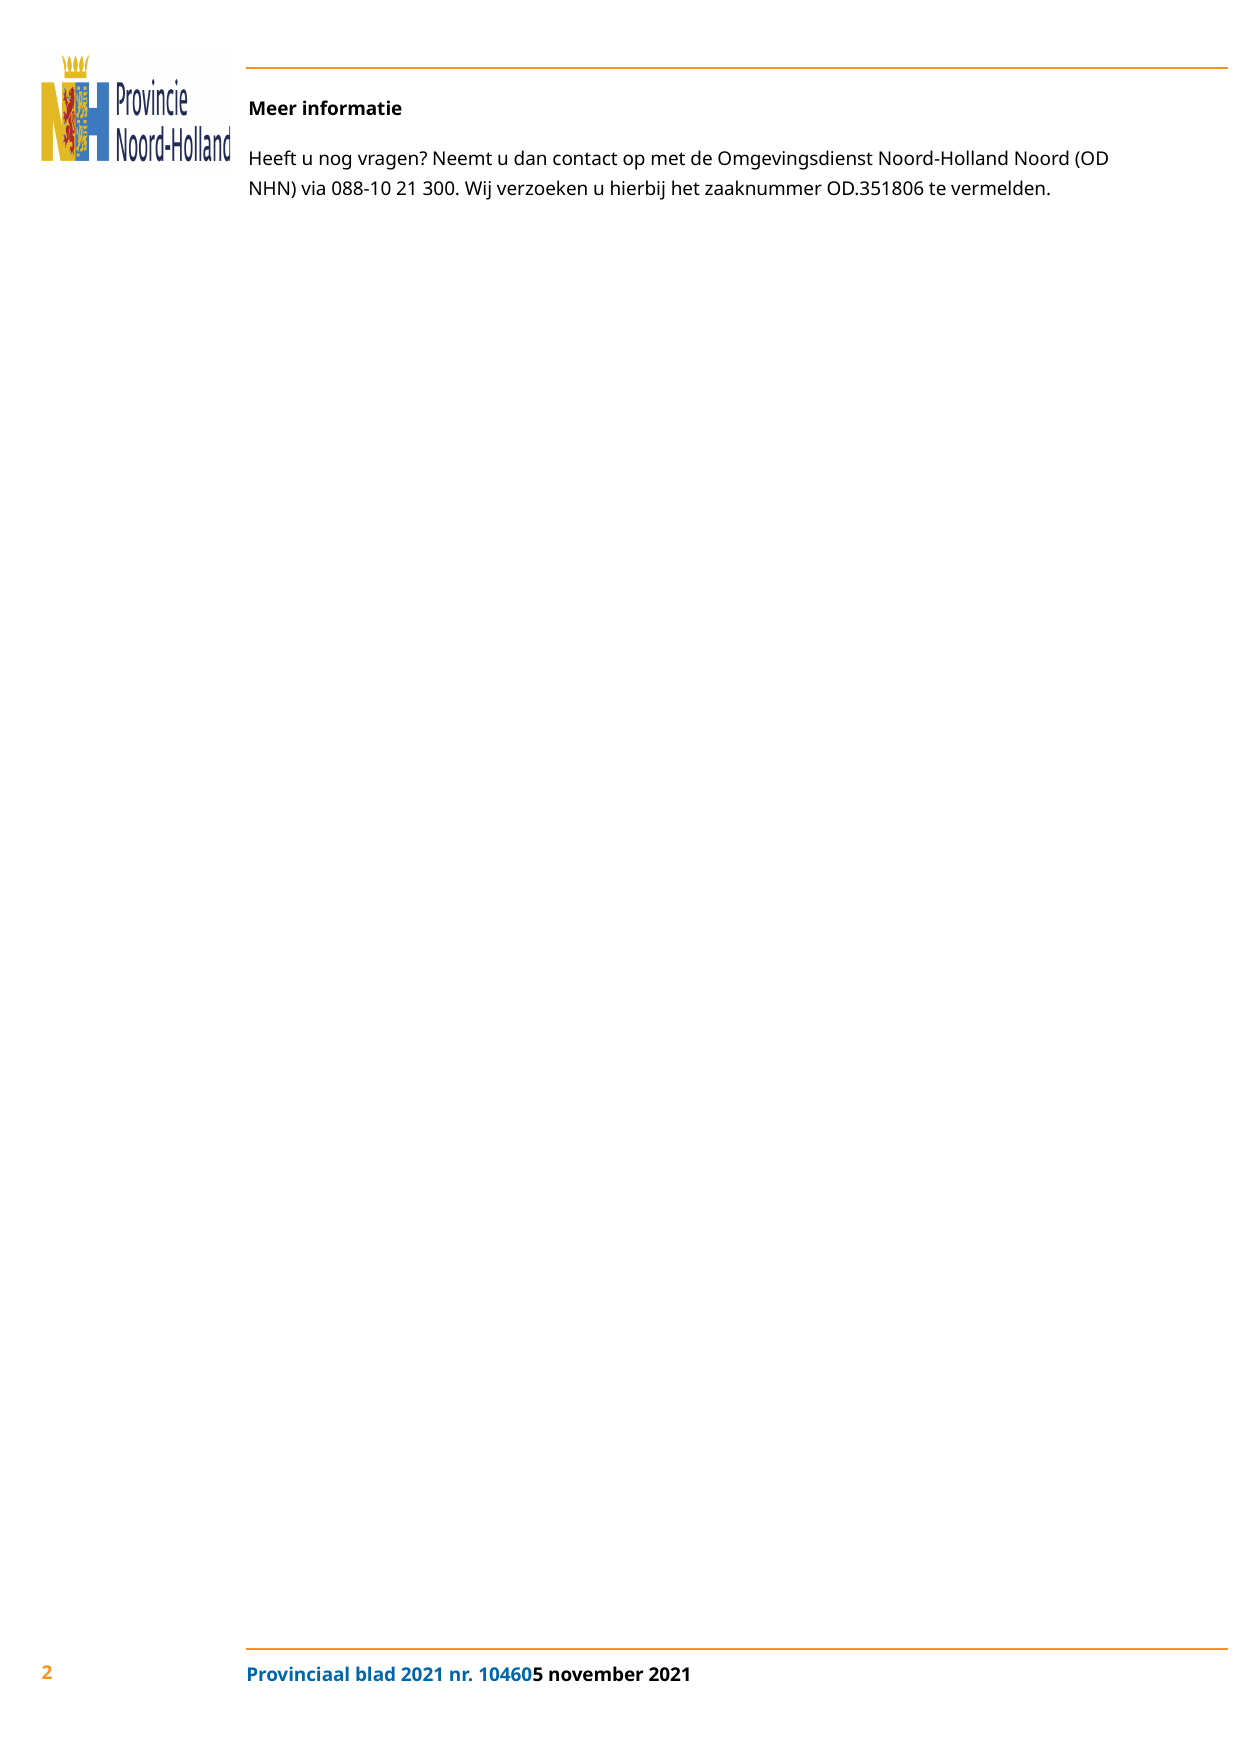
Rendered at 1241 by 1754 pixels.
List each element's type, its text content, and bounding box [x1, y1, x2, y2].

text Heeft u nog vragen? Neemt u dan contact op met de Omgevingsdienst Noord-Holland Noord (OD NHN) via 088-10 21 300. Wij verzoeken u hierbij het zaaknummer OD.351806 te vermelden. [248, 145, 1152, 201]
picture [41, 47, 231, 172]
text Meer informatie [248, 95, 1152, 121]
